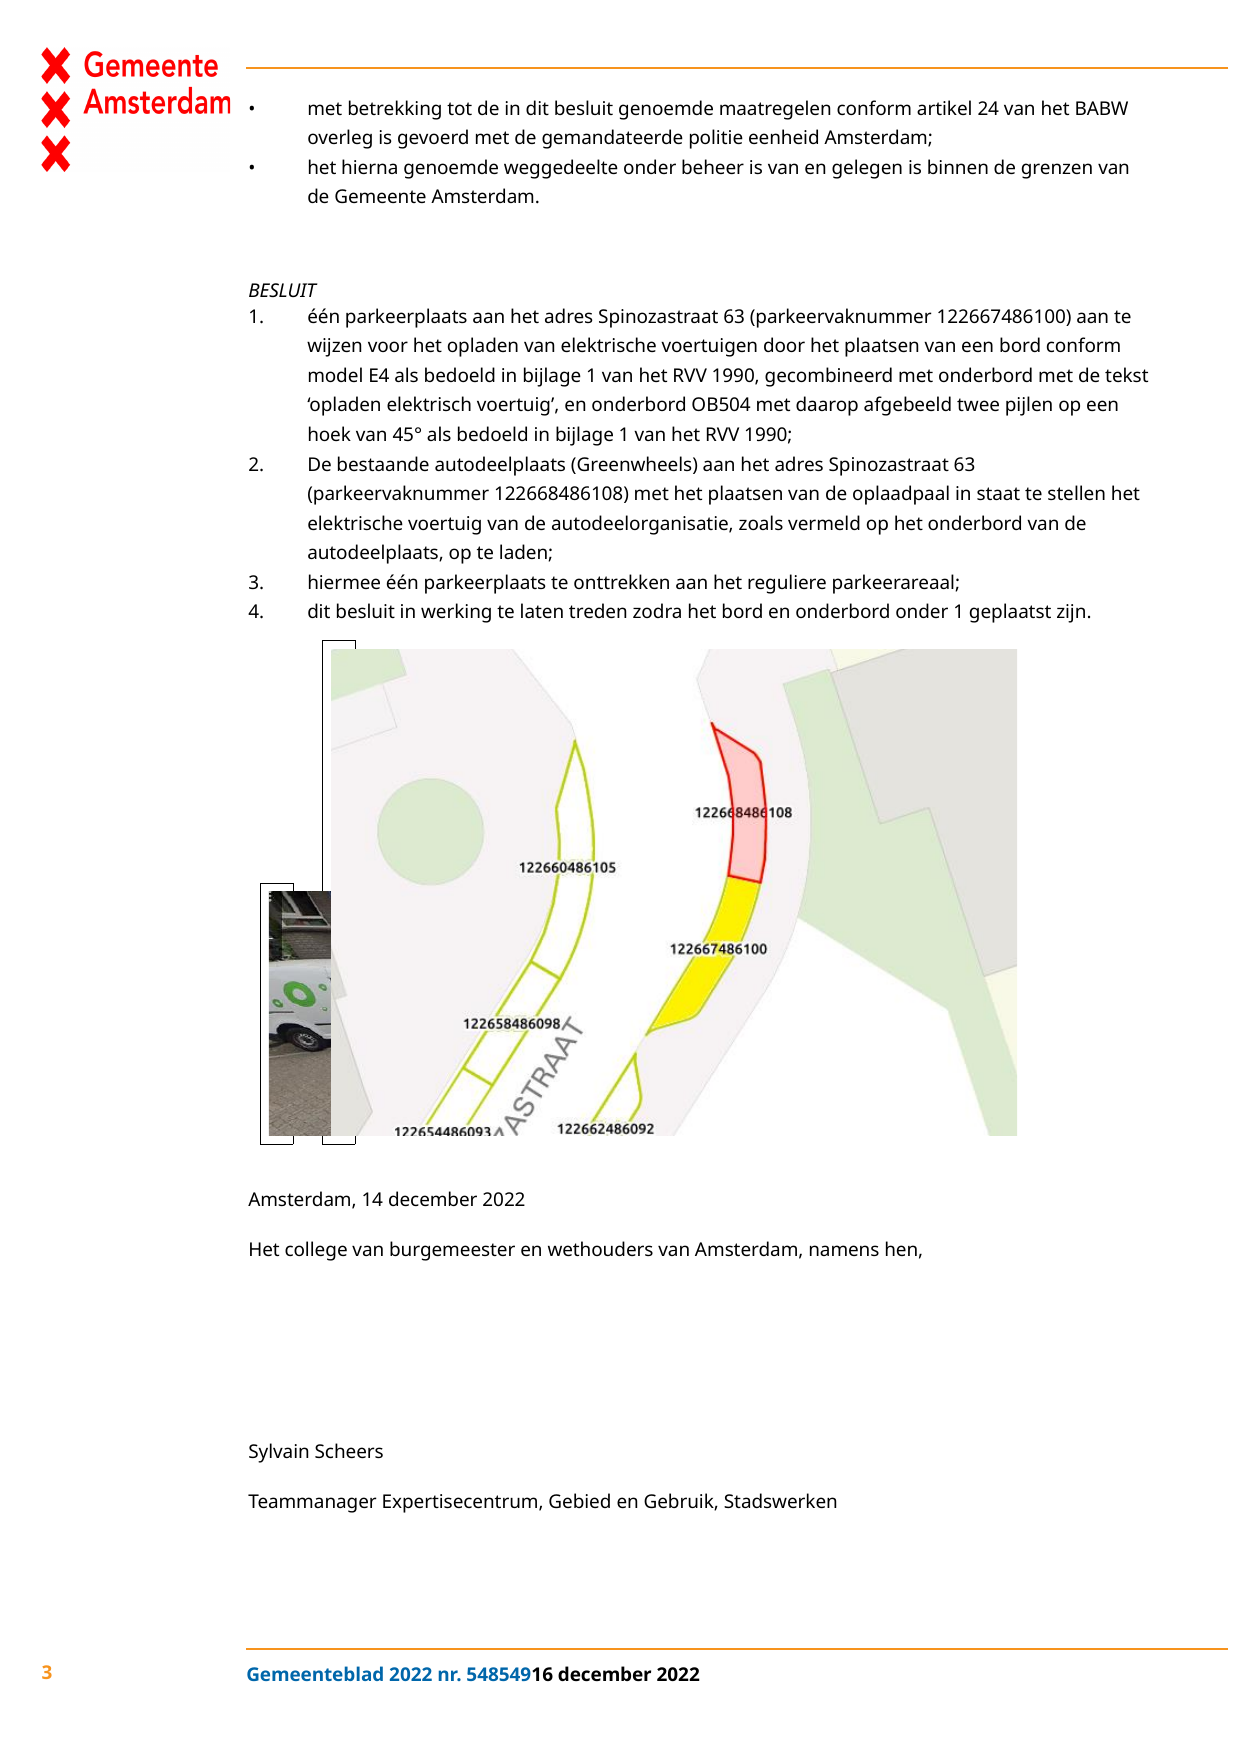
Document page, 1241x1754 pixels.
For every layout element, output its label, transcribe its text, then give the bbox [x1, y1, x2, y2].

list hiermee één parkeerplaats te onttrekken aan het reguliere parkeerareaal; [248, 569, 1152, 595]
list één parkeerplaats aan het adres Spinozastraat 63 (parkeervaknummer 122667486100) aan te wijzen voor het opladen van elektrische voertuigen door het plaatsen van een bord conform model E4 als bedoeld in bijlage 1 van het RVV 1990, gecombineerd met onderbord met de tekst ‘opladen elektrisch voertuig’, en onderbord OB504 met daarop afgebeeld twee pijlen op een hoek van 45° als bedoeld in bijlage 1 van het RVV 1990; [248, 303, 1152, 447]
text BESLUIT [248, 277, 1152, 303]
list dit besluit in werking te laten treden zodra het bord en onderbord onder 1 geplaatst zijn. [248, 599, 1152, 624]
text Het college van burgemeester en wethouders van Amsterdam, namens hen, [248, 1237, 1152, 1262]
text Amsterdam, 14 december 2022 [248, 1186, 1152, 1212]
list De bestaande autodeelplaats (Greenwheels) aan het adres Spinozastraat 63 (parkeervaknummer 122668486108) met het plaatsen van de oplaadpaal in staat te stellen het elektrische voertuig van de autodeelorganisatie, zoals vermeld op het onderbord van de autodeelplaats, op te laden; [248, 451, 1152, 565]
text Sylvain Scheers [248, 1438, 1152, 1464]
picture [268, 649, 1018, 1136]
list het hierna genoemde weggedeelte onder beheer is van en gelegen is binnen de grenzen van de Gemeente Amsterdam. [248, 154, 1152, 209]
picture [41, 47, 231, 172]
text Teammanager Expertisecentrum, Gebied en Gebruik, Stadswerken [248, 1489, 1152, 1514]
list met betrekking tot de in dit besluit genoemde maatregelen conform artikel 24 van het BABW overleg is gevoerd met de gemandateerde politie eenheid Amsterdam; [248, 95, 1152, 150]
